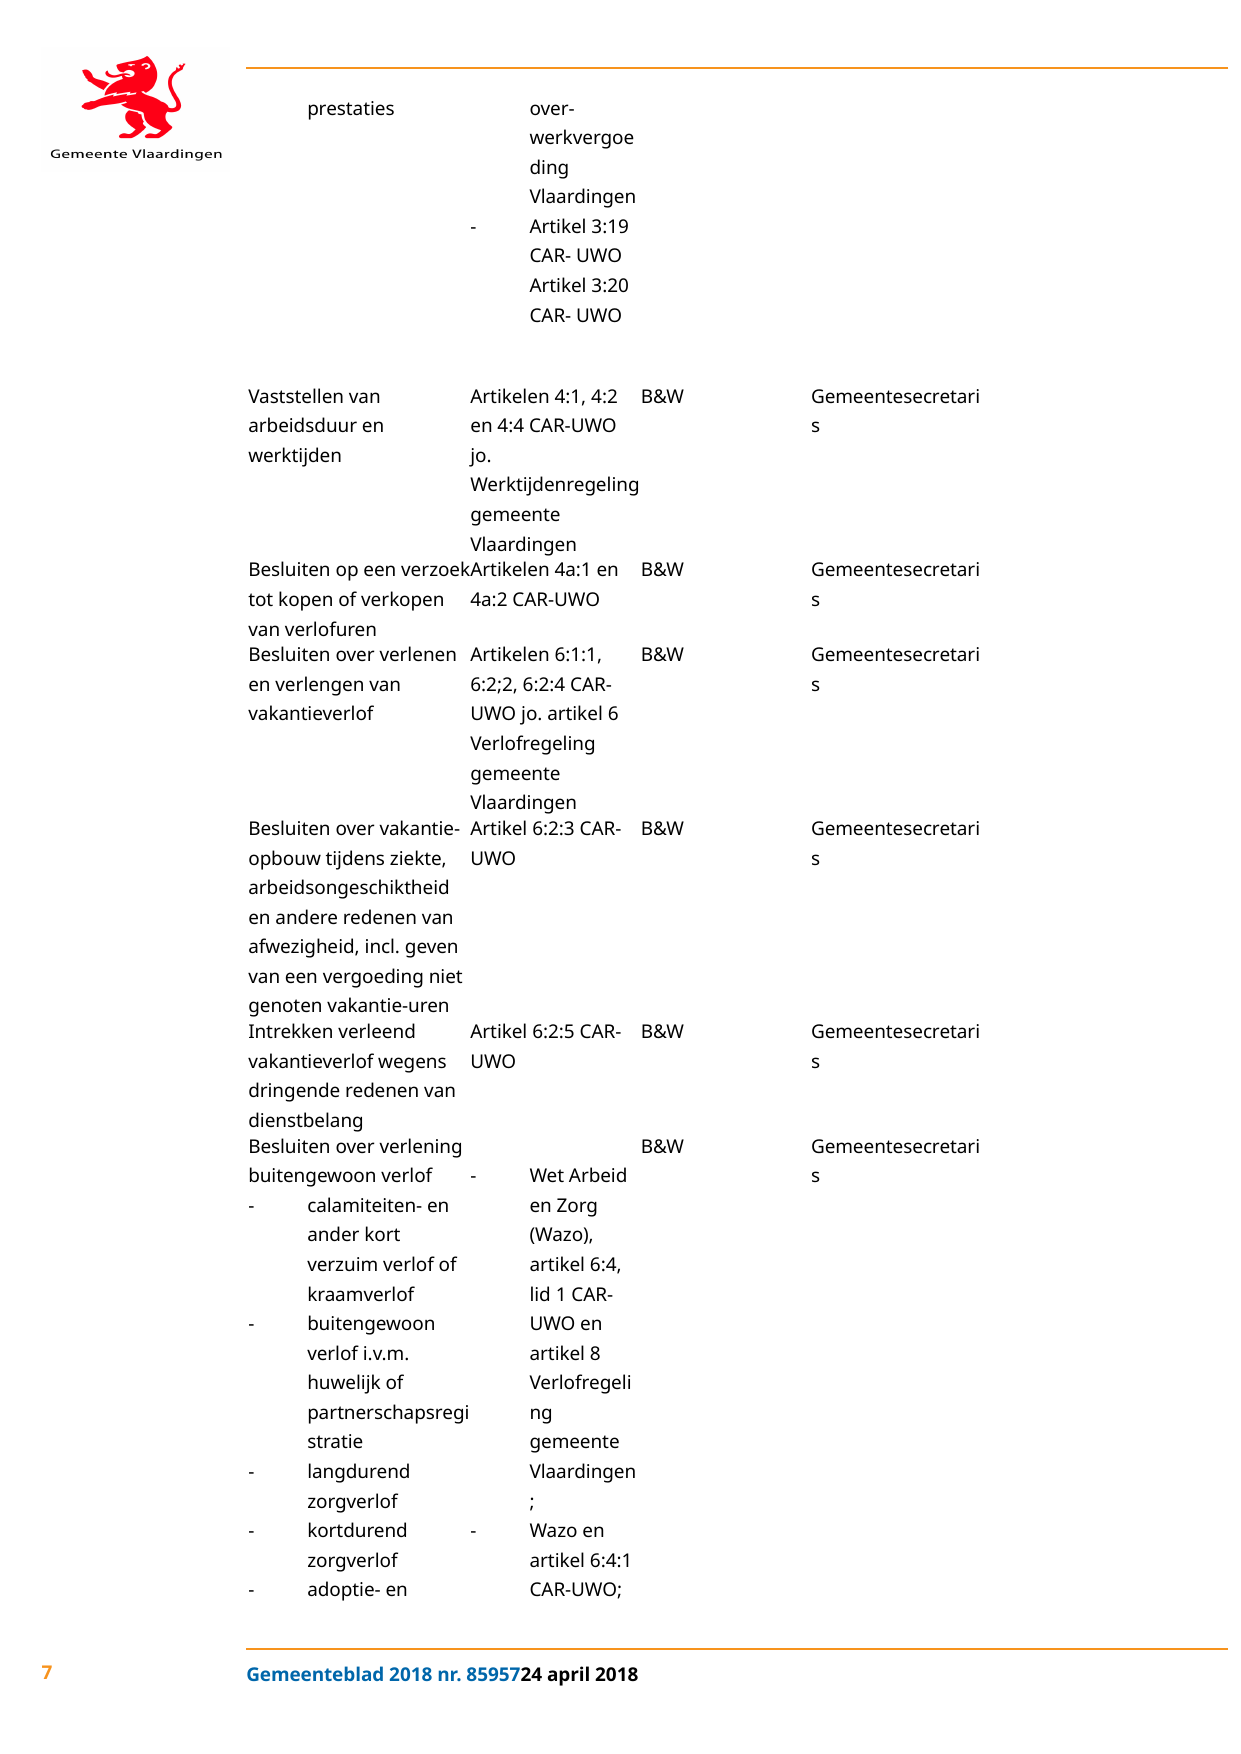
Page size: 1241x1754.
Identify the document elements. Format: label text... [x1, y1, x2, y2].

table_cell Intrekken verleend vakantieverlof wegens dringende redenen van dienstbelang [248, 1018, 470, 1133]
table_cell B&W [641, 383, 811, 557]
table_cell [981, 95, 1152, 357]
table_cell Artikel 6:2:5 CAR-UWO [470, 1018, 641, 1133]
table_cell [981, 641, 1152, 815]
table_cell Vaststellen van arbeidsduur en werktijden [248, 383, 470, 557]
table_cell Besluiten op een verzoek tot kopen of verkopen van verlofuren [248, 557, 470, 641]
table_cell Gemeentesecretaris [811, 815, 981, 1018]
table_cell [248, 357, 470, 383]
table_cell [981, 383, 1152, 557]
table_cell prestaties [248, 95, 470, 357]
table_cell [811, 357, 981, 383]
table_cell [981, 1133, 1152, 1602]
table_cell [981, 1018, 1152, 1133]
table_cell B&W [641, 1018, 811, 1133]
table_cell Artikelen 4a:1 en 4a:2 CAR-UWO [470, 557, 641, 641]
table_cell Artikel 6:2:3 CAR-UWO [470, 815, 641, 1018]
table_cell Gemeentesecretaris [811, 557, 981, 641]
table_cell Wet Arbeid en Zorg (Wazo), artikel 6:4, lid 1 CAR-UWO en artikel 8 Verlofregeling gemeente Vlaardingen; Wazo en artikel 6:4:1 CAR-UWO; [470, 1133, 641, 1602]
table_cell B&W [641, 641, 811, 815]
table_cell Artikelen 6:1:1, 6:2;2, 6:2:4 CAR-UWO jo. artikel 6 Verlofregeling gemeente Vlaardingen [470, 641, 641, 815]
table_cell Artikelen 4:1, 4:2 en 4:4 CAR-UWO jo. Werktijdenregeling gemeente Vlaardingen [470, 383, 641, 557]
table_cell Gemeentesecretaris [811, 383, 981, 557]
table_cell Besluiten over vakantie-opbouw tijdens ziekte, arbeidsongeschiktheid en andere redenen van afwezigheid, incl. geven van een vergoeding niet genoten vakantie-uren [248, 815, 470, 1018]
table_cell [981, 815, 1152, 1018]
table_cell over-werkvergoeding Vlaardingen Artikel 3:19 CAR- UWO Artikel 3:20 CAR- UWO [470, 95, 641, 357]
table_cell Gemeentesecretaris [811, 1133, 981, 1602]
table_cell B&W [641, 557, 811, 641]
table_cell B&W [641, 815, 811, 1018]
table_cell B&W [641, 1133, 811, 1602]
table_cell [641, 95, 811, 357]
table_cell Besluiten over verlenen en verlengen van vakantieverlof [248, 641, 470, 815]
table_cell Besluiten over verlening buitengewoon verlof calamiteiten- en ander kort verzuim verlof of kraamverlof buitengewoon verlof i.v.m. huwelijk of partnerschapsregistratie langdurend zorgverlof kortdurend zorgverlof adoptie- en [248, 1133, 470, 1602]
table_cell [981, 557, 1152, 641]
table_cell [470, 357, 641, 383]
table_cell [811, 95, 981, 357]
table_cell [981, 357, 1152, 383]
table_cell Gemeentesecretaris [811, 641, 981, 815]
picture [41, 47, 231, 172]
table_cell [641, 357, 811, 383]
table_cell Gemeentesecretaris [811, 1018, 981, 1133]
